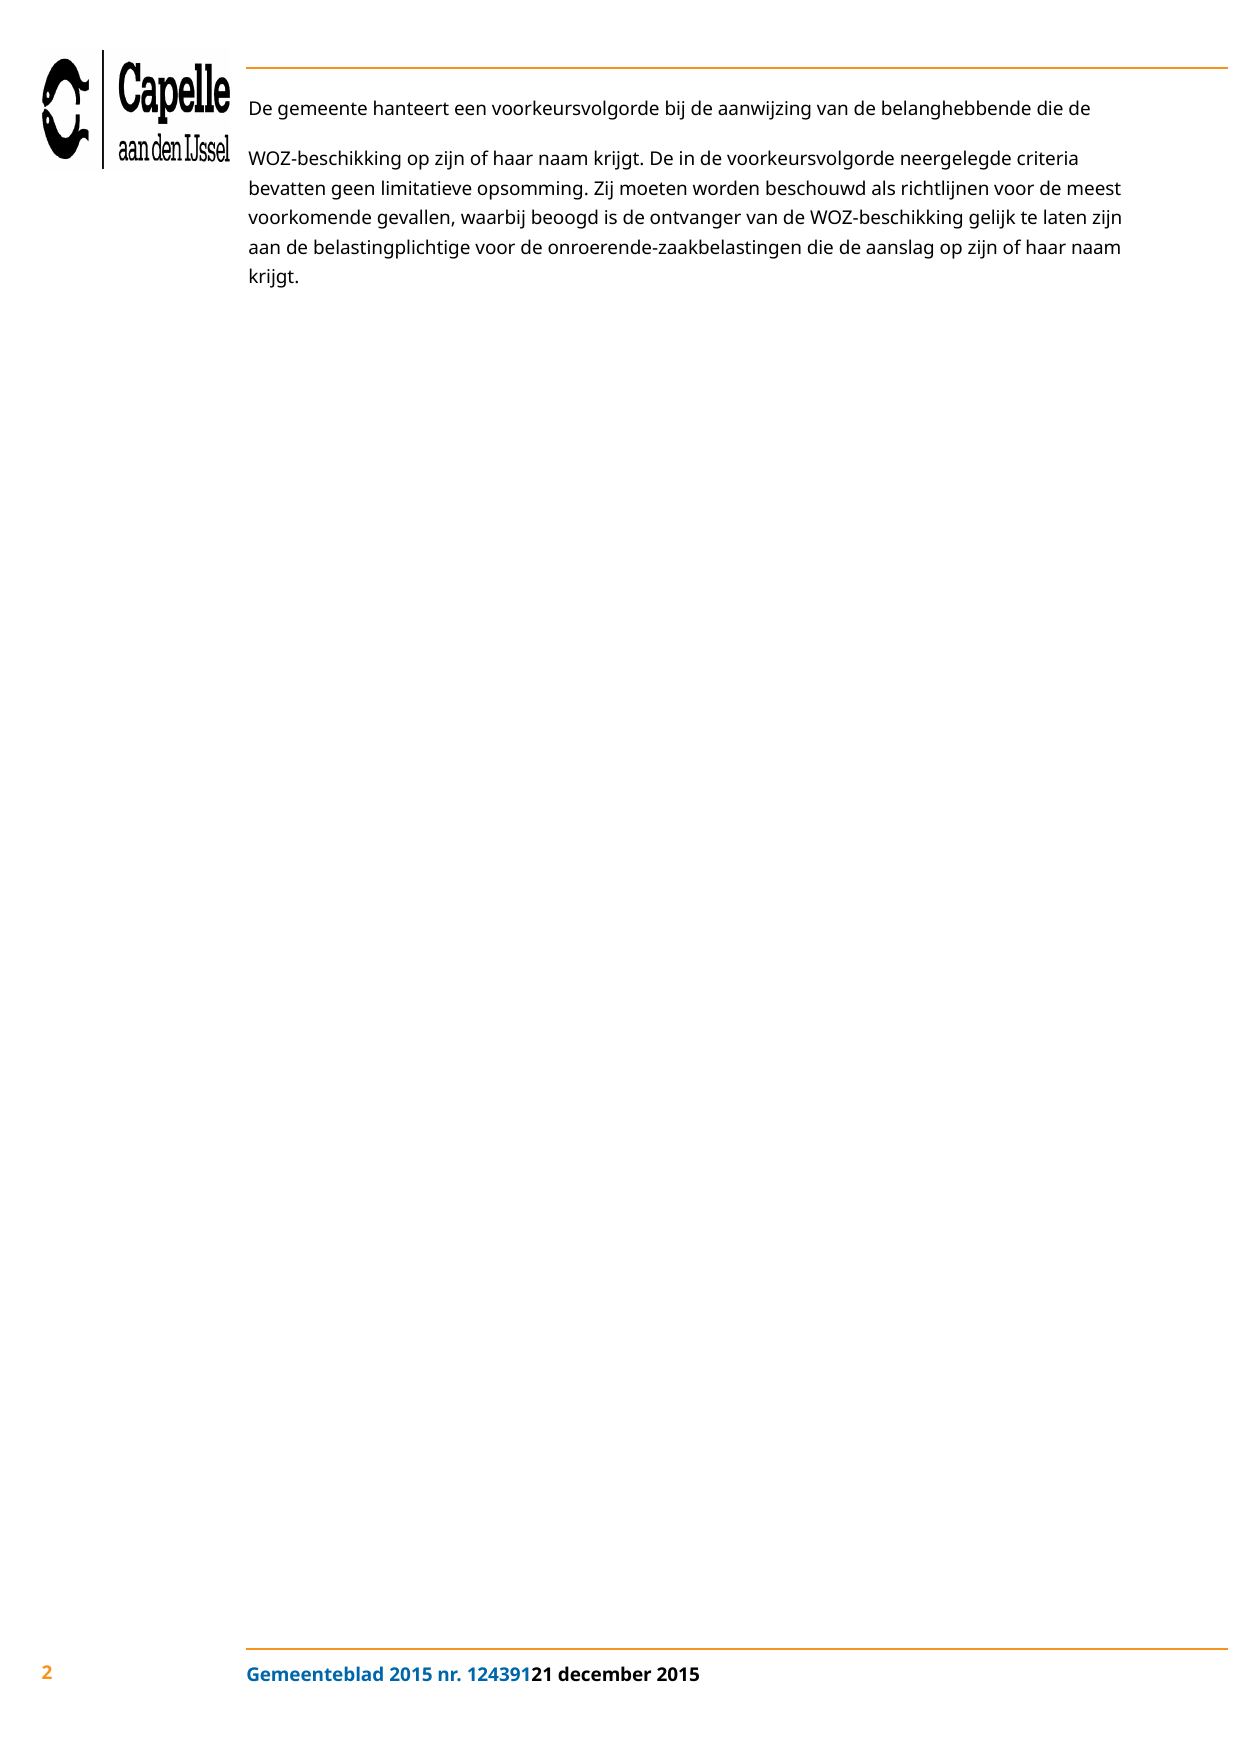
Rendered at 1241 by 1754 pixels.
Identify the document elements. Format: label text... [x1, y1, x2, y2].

text De gemeente hanteert een voorkeursvolgorde bij de aanwijzing van de belanghebbende die de [248, 95, 1152, 121]
text WOZ-beschikking op zijn of haar naam krijgt. De in de voorkeursvolgorde neergelegde criteria bevatten geen limitatieve opsomming. Zij moeten worden beschouwd als richtlijnen voor de meest voorkomende gevallen, waarbij beoogd is de ontvanger van de WOZ-beschikking gelijk te laten zijn aan de belastingplichtige voor de onroerende-zaakbelastingen die de aanslag op zijn of haar naam krijgt. [248, 145, 1152, 289]
picture [41, 47, 231, 172]
